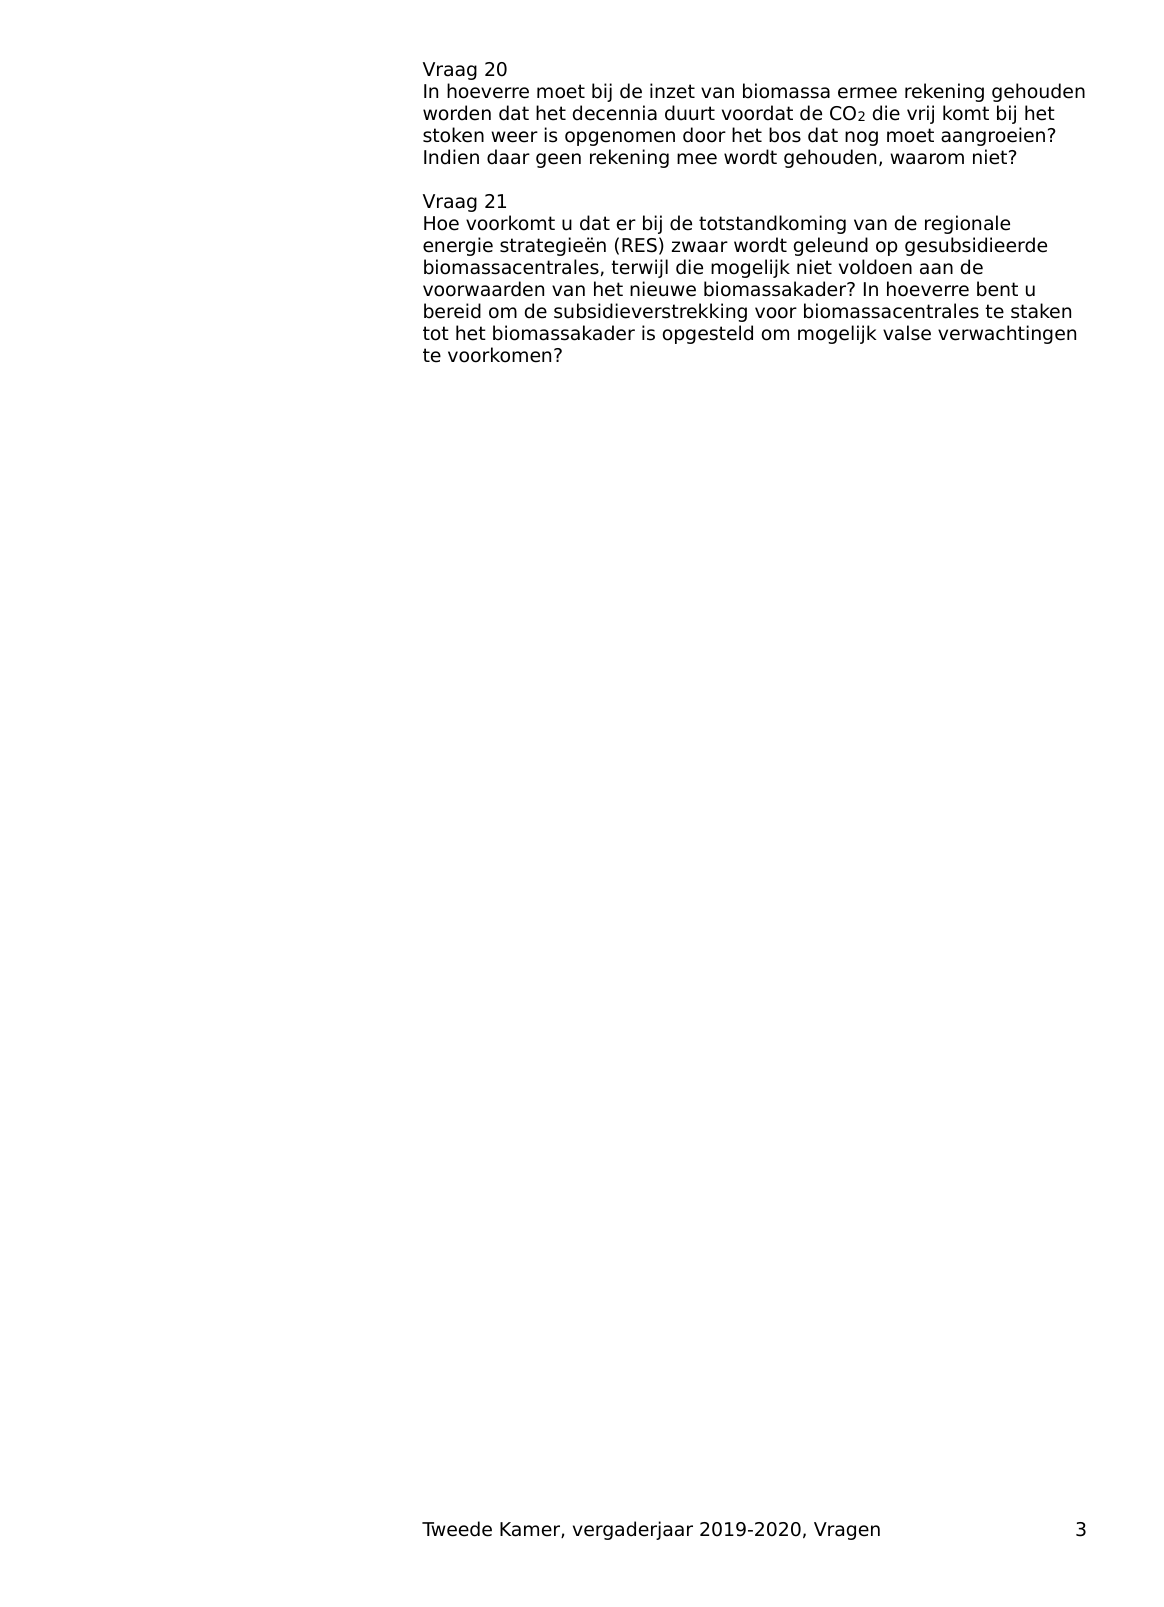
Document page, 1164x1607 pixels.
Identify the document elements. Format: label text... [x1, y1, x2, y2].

text Vraag 21 [422, 191, 1087, 213]
text In hoeverre moet bij de inzet van biomassa ermee rekening gehouden worden dat het decennia duurt voordat de CO2 die vrij komt bij het stoken weer is opgenomen door het bos dat nog moet aangroeien? Indien daar geen rekening mee wordt gehouden, waarom niet? [422, 81, 1087, 169]
text Vraag 20 [422, 59, 1087, 81]
text Hoe voorkomt u dat er bij de totstandkoming van de regionale energie strategieën (RES) zwaar wordt geleund op gesubsidieerde biomassacentrales, terwijl die mogelijk niet voldoen aan de voorwaarden van het nieuwe biomassakader? In hoeverre bent u bereid om de subsidieverstrekking voor biomassacentrales te staken tot het biomassakader is opgesteld om mogelijk valse verwachtingen te voorkomen? [422, 213, 1087, 367]
